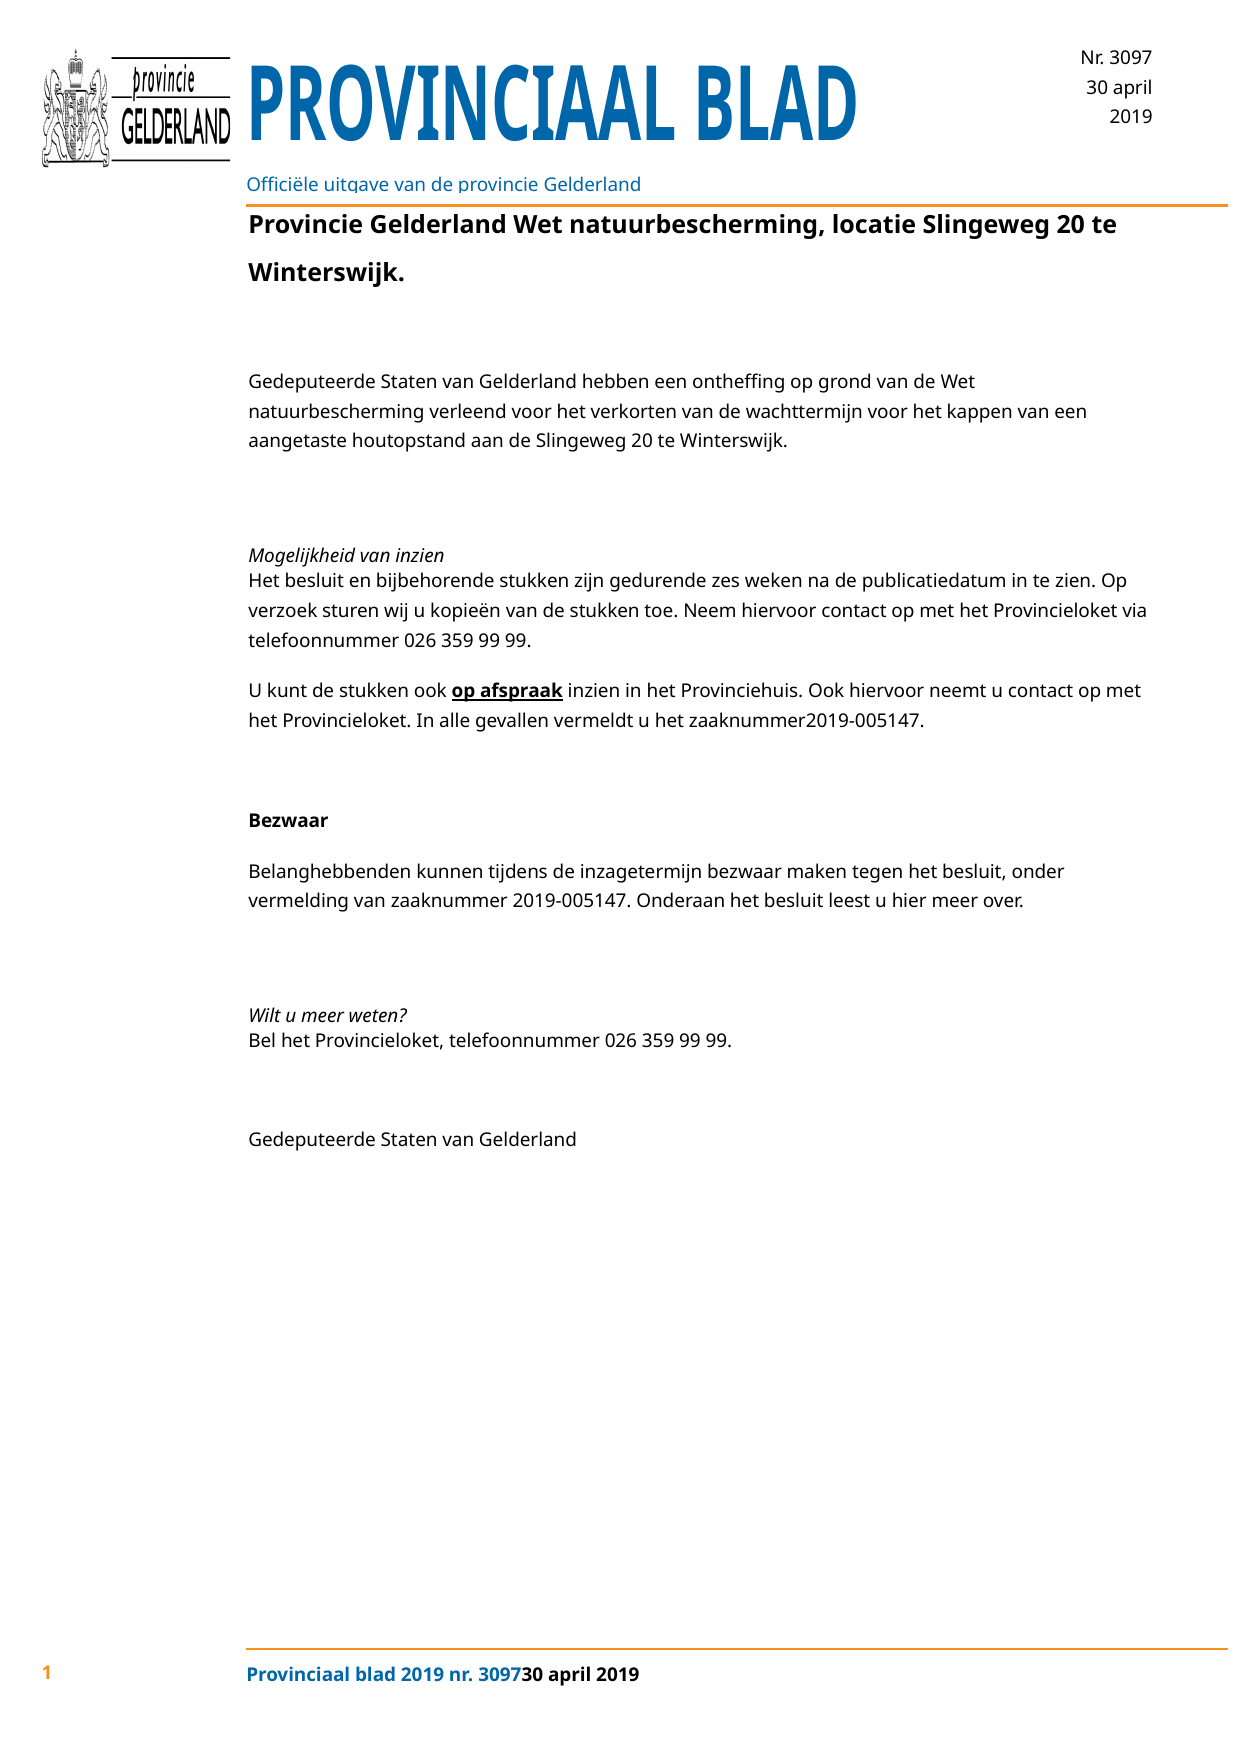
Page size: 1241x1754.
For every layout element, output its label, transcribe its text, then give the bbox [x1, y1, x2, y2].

text Bezwaar [248, 808, 1152, 833]
text Het besluit en bijbehorende stukken zijn gedurende zes weken na de publicatiedatum in te zien. Op verzoek sturen wij u kopieën van de stukken toe. Neem hiervoor contact op met het Provincieloket via telefoonnummer 026 359 99 99. [248, 568, 1152, 652]
text Mogelijkheid van inzien [248, 542, 1152, 568]
text Gedeputeerde Staten van Gelderland hebben een ontheffing op grond van de Wet natuurbescherming verleend voor het verkorten van de wachttermijn voor het kappen van een aangetaste houtopstand aan de Slingeweg 20 te Winterswijk. [248, 368, 1152, 453]
text Wilt u meer weten? [248, 1002, 1152, 1028]
text Bel het Provincieloket, telefoonnummer 026 359 99 99. [248, 1028, 1152, 1053]
text U kunt de stukken ook op afspraak inzien in het Provinciehuis. Ook hiervoor neemt u contact op met het Provincieloket. In alle gevallen vermeldt u het zaaknummer2019-005147. [248, 677, 1152, 732]
picture [41, 47, 231, 172]
text Gedeputeerde Staten van Gelderland [248, 1126, 1152, 1152]
text Belanghebbenden kunnen tijdens de inzagetermijn bezwaar maken tegen het besluit, onder vermelding van zaaknummer 2019-005147. Onderaan het besluit leest u hier meer over. [248, 858, 1152, 913]
text Provincie Gelderland Wet natuurbescherming, locatie Slingeweg 20 te Winterswijk. [248, 207, 1152, 288]
